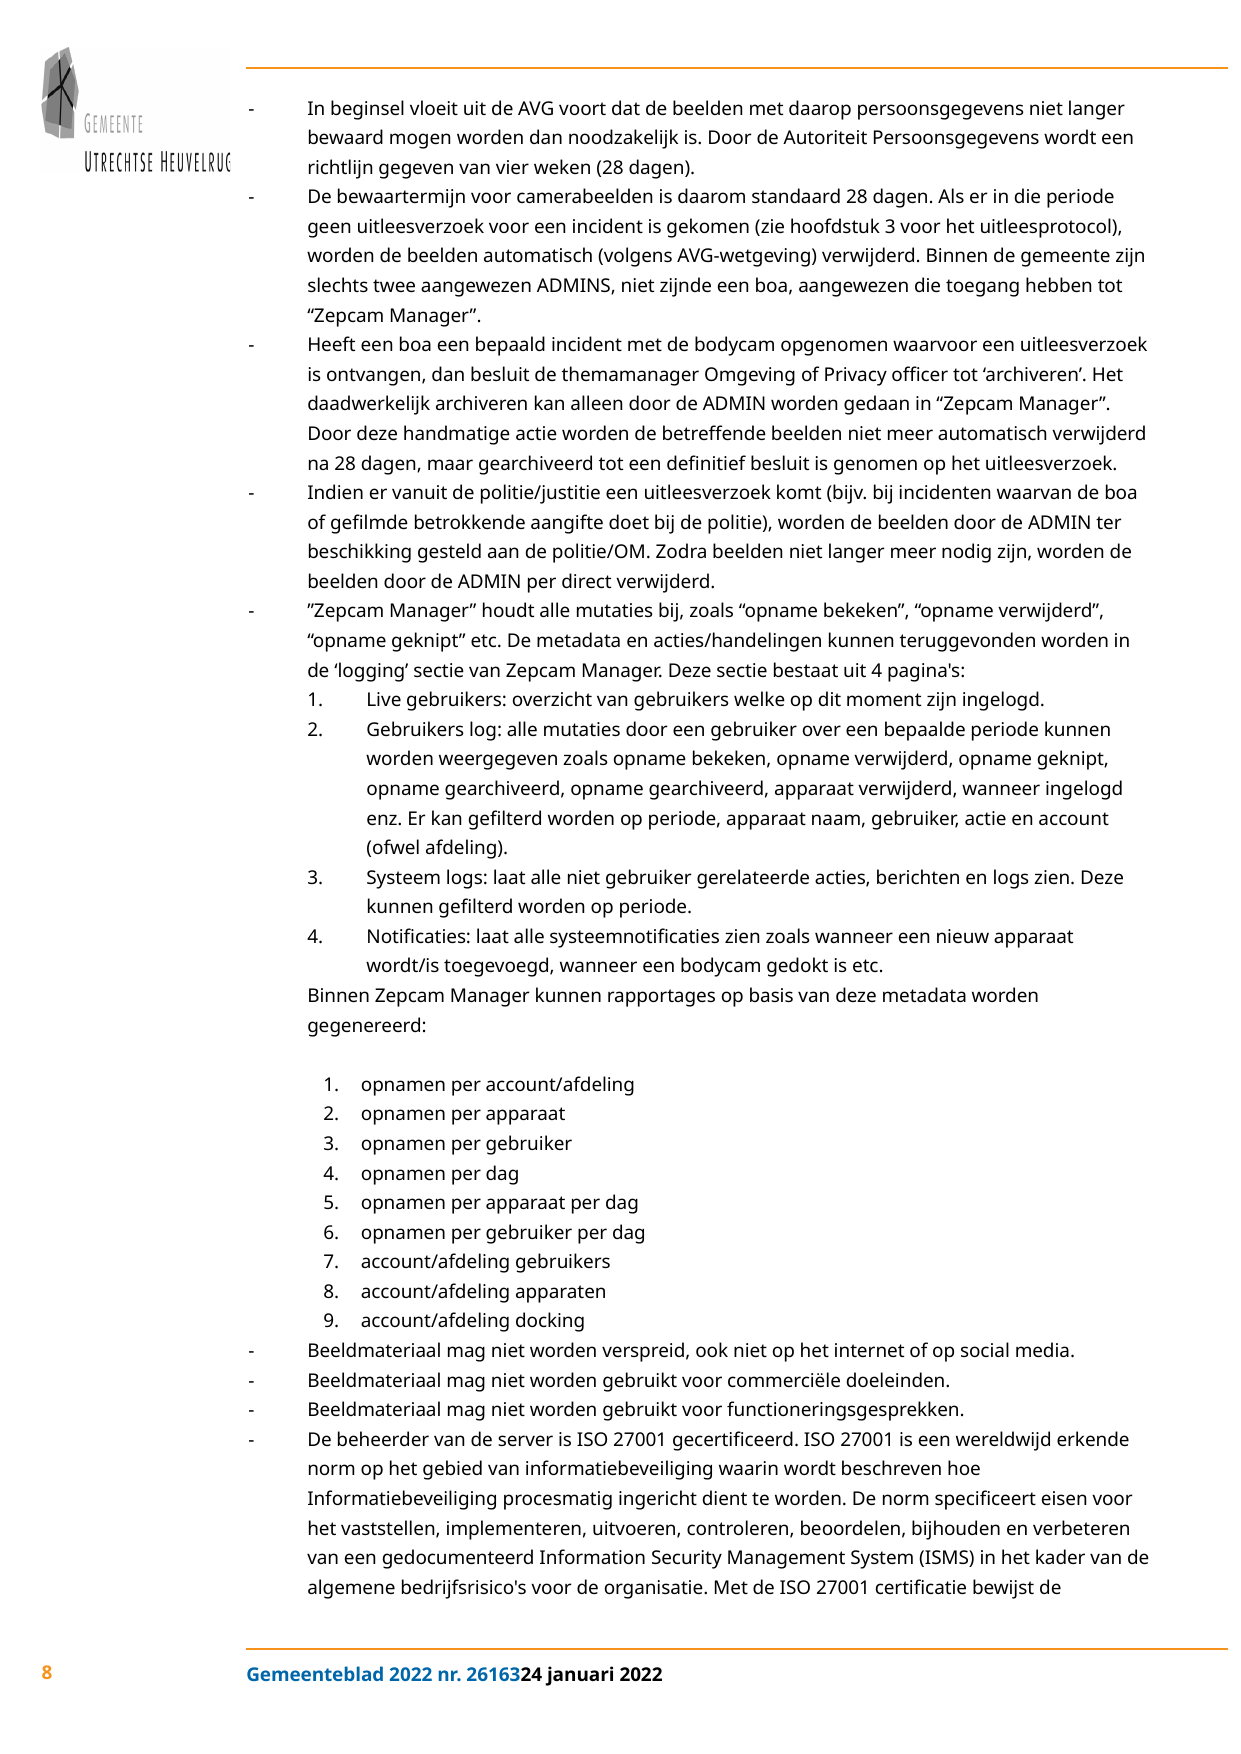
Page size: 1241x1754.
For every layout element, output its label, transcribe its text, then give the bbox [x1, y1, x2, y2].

list Live gebruikers: overzicht van gebruikers welke op dit moment zijn ingelogd. [307, 686, 1152, 712]
list ”Zepcam Manager” houdt alle mutaties bij, zoals “opname bekeken”, “opname verwijderd”, “opname geknipt” etc. De metadata en acties/handelingen kunnen teruggevonden worden in de ‘logging’ sectie van Zepcam Manager. Deze sectie bestaat uit 4 pagina's: [248, 598, 1152, 683]
list opnamen per apparaat per dag [323, 1189, 1152, 1215]
list Beeldmateriaal mag niet worden gebruikt voor commerciële doeleinden. [248, 1367, 1152, 1393]
list Beeldmateriaal mag niet worden gebruikt voor functioneringsgesprekken. [248, 1396, 1152, 1422]
list De beheerder van de server is ISO 27001 gecertificeerd. ISO 27001 is een wereldwijd erkende norm op het gebied van informatiebeveiliging waarin wordt beschreven hoe Informatiebeveiliging procesmatig ingericht dient te worden. De norm specificeert eisen voor het vaststellen, implementeren, uitvoeren, controleren, beoordelen, bijhouden en verbeteren van een gedocumenteerd Information Security Management System (ISMS) in het kader van de algemene bedrijfsrisico's voor de organisatie. Met de ISO 27001 certificatie bewijst de [248, 1426, 1152, 1600]
list Heeft een boa een bepaald incident met de bodycam opgenomen waarvoor een uitleesverzoek is ontvangen, dan besluit de themamanager Omgeving of Privacy officer tot ‘archiveren’. Het daadwerkelijk archiveren kan alleen door de ADMIN worden gedaan in “Zepcam Manager”. Door deze handmatige actie worden de betreffende beelden niet meer automatisch verwijderd na 28 dagen, maar gearchiveerd tot een definitief besluit is genomen op het uitleesverzoek. [248, 331, 1152, 476]
list account/afdeling apparaten [323, 1278, 1152, 1304]
list opnamen per apparaat [323, 1101, 1152, 1126]
list Gebruikers log: alle mutaties door een gebruiker over een bepaalde periode kunnen worden weergegeven zoals opname bekeken, opname verwijderd, opname geknipt, opname gearchiveerd, opname gearchiveerd, apparaat verwijderd, wanneer ingelogd enz. Er kan gefilterd worden op periode, apparaat naam, gebruiker, actie en account (ofwel afdeling). [307, 716, 1152, 860]
list opnamen per dag [323, 1160, 1152, 1186]
list opnamen per account/afdeling [323, 1071, 1152, 1097]
list opnamen per gebruiker [323, 1130, 1152, 1156]
picture [41, 47, 231, 172]
list opnamen per gebruiker per dag [323, 1219, 1152, 1245]
list Binnen Zepcam Manager kunnen rapportages op basis van deze metadata worden gegenereerd: [248, 982, 1152, 1038]
list account/afdeling docking [323, 1308, 1152, 1333]
list Beeldmateriaal mag niet worden verspreid, ook niet op het internet of op social media. [248, 1337, 1152, 1363]
list In beginsel vloeit uit de AVG voort dat de beelden met daarop persoonsgegevens niet langer bewaard mogen worden dan noodzakelijk is. Door de Autoriteit Persoonsgegevens wordt een richtlijn gegeven van vier weken (28 dagen). [248, 95, 1152, 180]
list Systeem logs: laat alle niet gebruiker gerelateerde acties, berichten en logs zien. Deze kunnen gefilterd worden op periode. [307, 864, 1152, 919]
list De bewaartermijn voor camerabeelden is daarom standaard 28 dagen. Als er in die periode geen uitleesverzoek voor een incident is gekomen (zie hoofdstuk 3 voor het uitleesprotocol), worden de beelden automatisch (volgens AVG-wetgeving) verwijderd. Binnen de gemeente zijn slechts twee aangewezen ADMINS, niet zijnde een boa, aangewezen die toegang hebben tot “Zepcam Manager”. [248, 183, 1152, 328]
list Indien er vanuit de politie/justitie een uitleesverzoek komt (bijv. bij incidenten waarvan de boa of gefilmde betrokkende aangifte doet bij de politie), worden de beelden door de ADMIN ter beschikking gesteld aan de politie/OM. Zodra beelden niet langer meer nodig zijn, worden de beelden door de ADMIN per direct verwijderd. [248, 479, 1152, 594]
list account/afdeling gebruikers [323, 1248, 1152, 1274]
list Notificaties: laat alle systeemnotificaties zien zoals wanneer een nieuw apparaat wordt/is toegevoegd, wanneer een bodycam gedokt is etc. [307, 923, 1152, 978]
